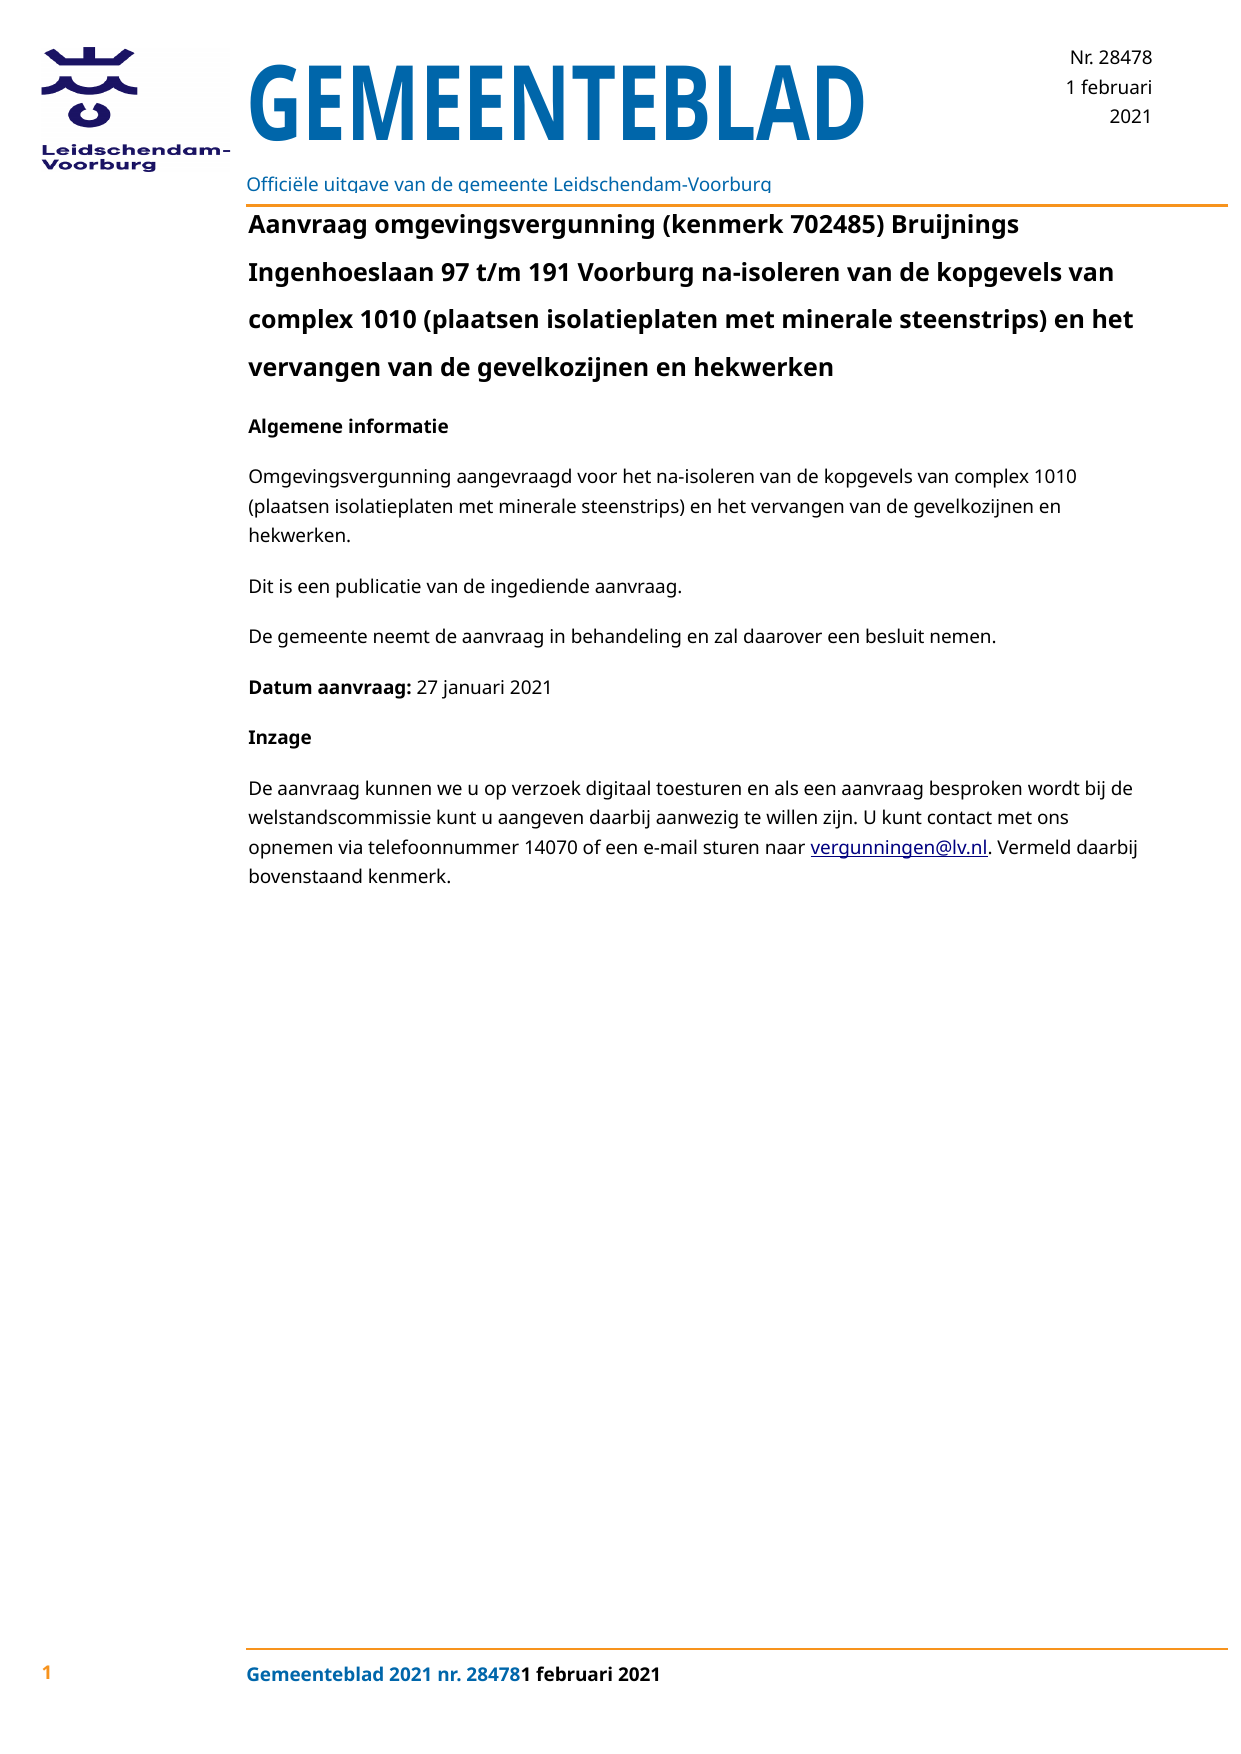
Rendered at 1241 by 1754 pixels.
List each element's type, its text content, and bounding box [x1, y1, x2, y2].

text Omgevingsvergunning aangevraagd voor het na-isoleren van de kopgevels van complex 1010 (plaatsen isolatieplaten met minerale steenstrips) en het vervangen van de gevelkozijnen en hekwerken. [248, 463, 1152, 548]
text De aanvraag kunnen we u op verzoek digitaal toesturen en als een aanvraag besproken wordt bij de welstandscommissie kunt u aangeven daarbij aanwezig te willen zijn. U kunt contact met ons opnemen via telefoonnummer 14070 of een e-mail sturen naar vergunningen@lv.nl. Vermeld daarbij bovenstaand kenmerk. [248, 775, 1152, 889]
text Dit is een publicatie van de ingediende aanvraag. [248, 573, 1152, 599]
picture [41, 47, 231, 172]
text De gemeente neemt de aanvraag in behandeling en zal daarover een besluit nemen. [248, 623, 1152, 649]
text Inzage [248, 724, 1152, 750]
text Aanvraag omgevingsvergunning (kenmerk 702485) Bruijnings Ingenhoeslaan 97 t/m 191 Voorburg na-isoleren van de kopgevels van complex 1010 (plaatsen isolatieplaten met minerale steenstrips) en het vervangen van de gevelkozijnen en hekwerken [248, 207, 1152, 384]
text Datum aanvraag: 27 januari 2021 [248, 674, 1152, 700]
text Algemene informatie [248, 413, 1152, 439]
